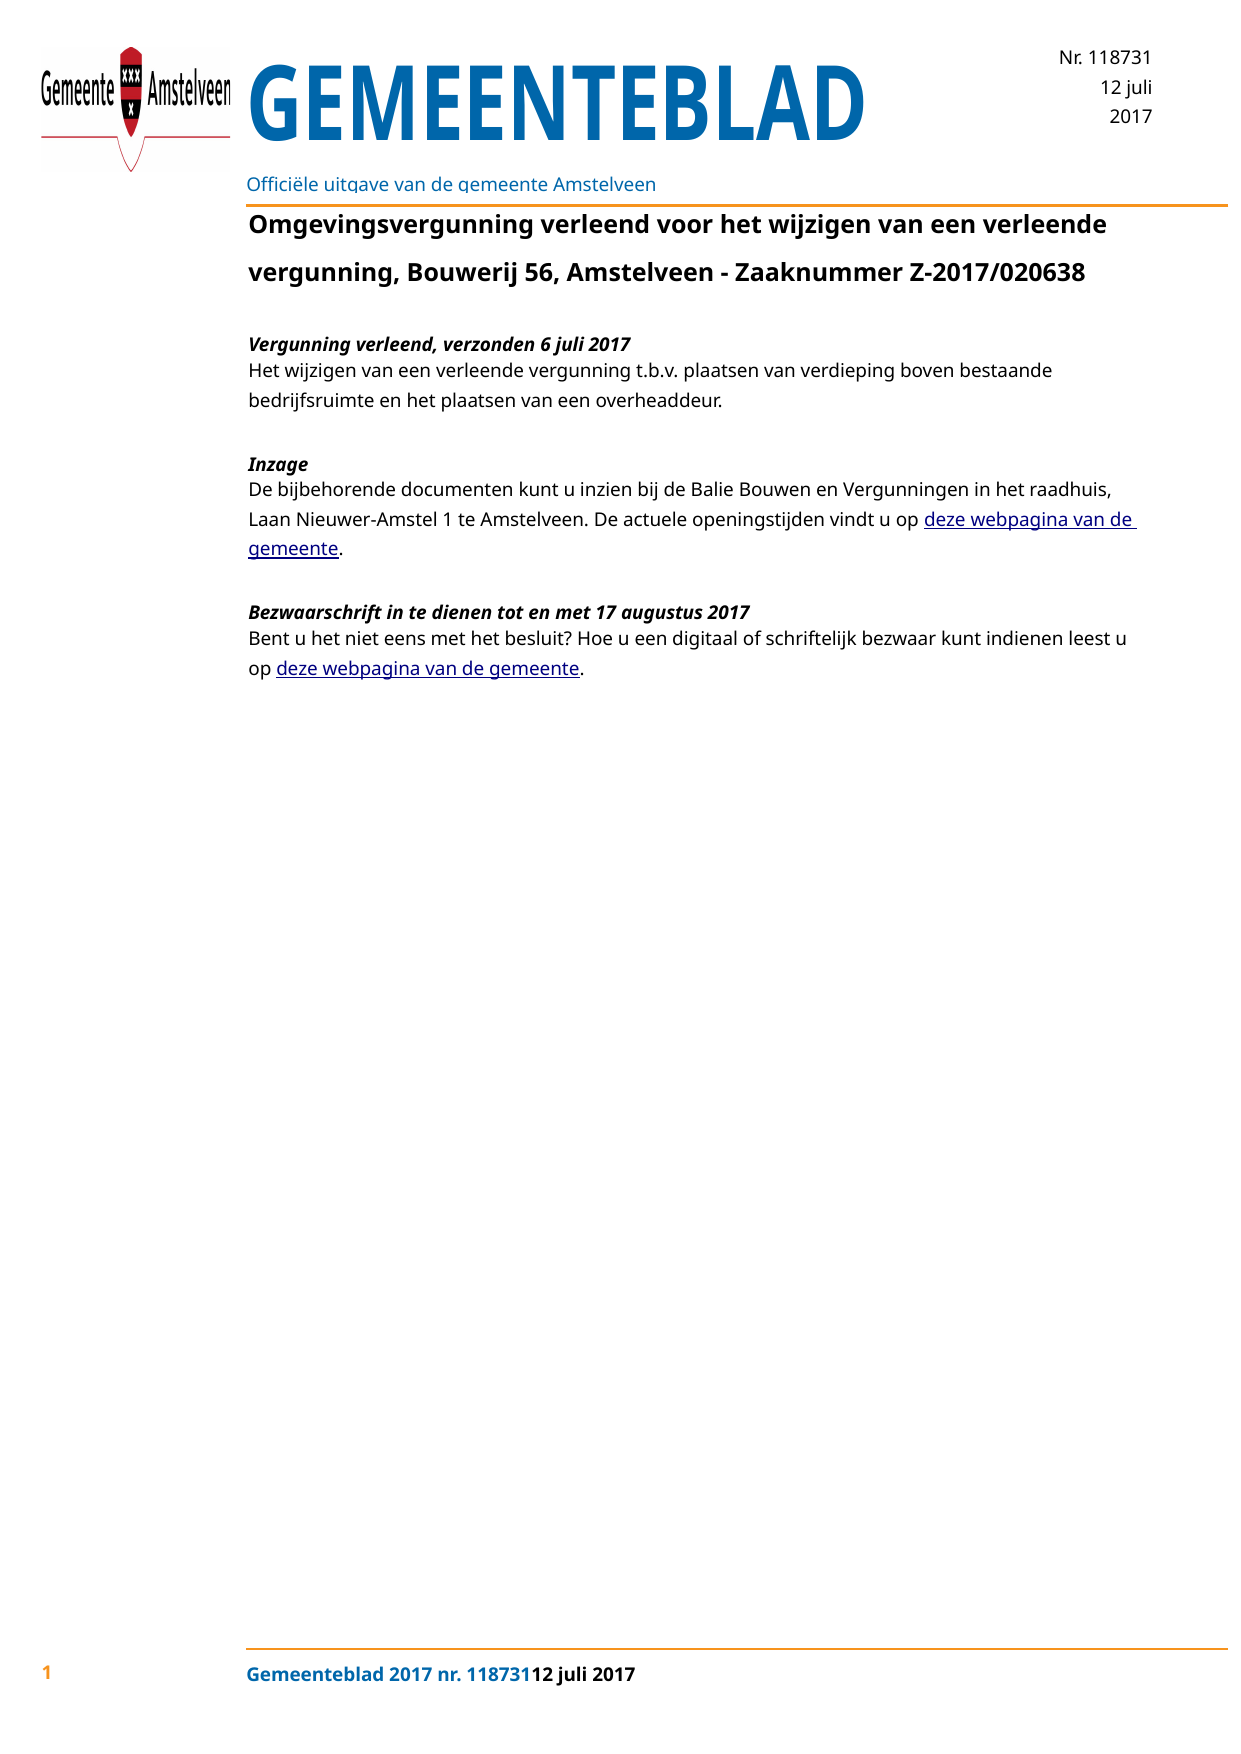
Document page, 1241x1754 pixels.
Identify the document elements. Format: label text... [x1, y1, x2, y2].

text De bijbehorende documenten kunt u inzien bij de Balie Bouwen en Vergunningen in het raadhuis, Laan Nieuwer-Amstel 1 te Amstelveen. De actuele openingstijden vindt u op deze webpagina van de gemeente. [248, 476, 1152, 561]
text Bent u het niet eens met het besluit? Hoe u een digitaal of schriftelijk bezwaar kunt indienen leest u op deze webpagina van de gemeente. [248, 625, 1152, 681]
text Bezwaarschrift in te dienen tot en met 17 augustus 2017 [248, 599, 1152, 625]
text Inzage [248, 451, 1152, 476]
picture [41, 47, 231, 172]
text Het wijzigen van een verleende vergunning t.b.v. plaatsen van verdieping boven bestaande bedrijfsruimte en het plaatsen van een overheaddeur. [248, 357, 1152, 412]
text Vergunning verleend, verzonden 6 juli 2017 [248, 331, 1152, 357]
text Omgevingsvergunning verleend voor het wijzigen van een verleende vergunning, Bouwerij 56, Amstelveen - Zaaknummer Z-2017/020638 [248, 207, 1152, 288]
